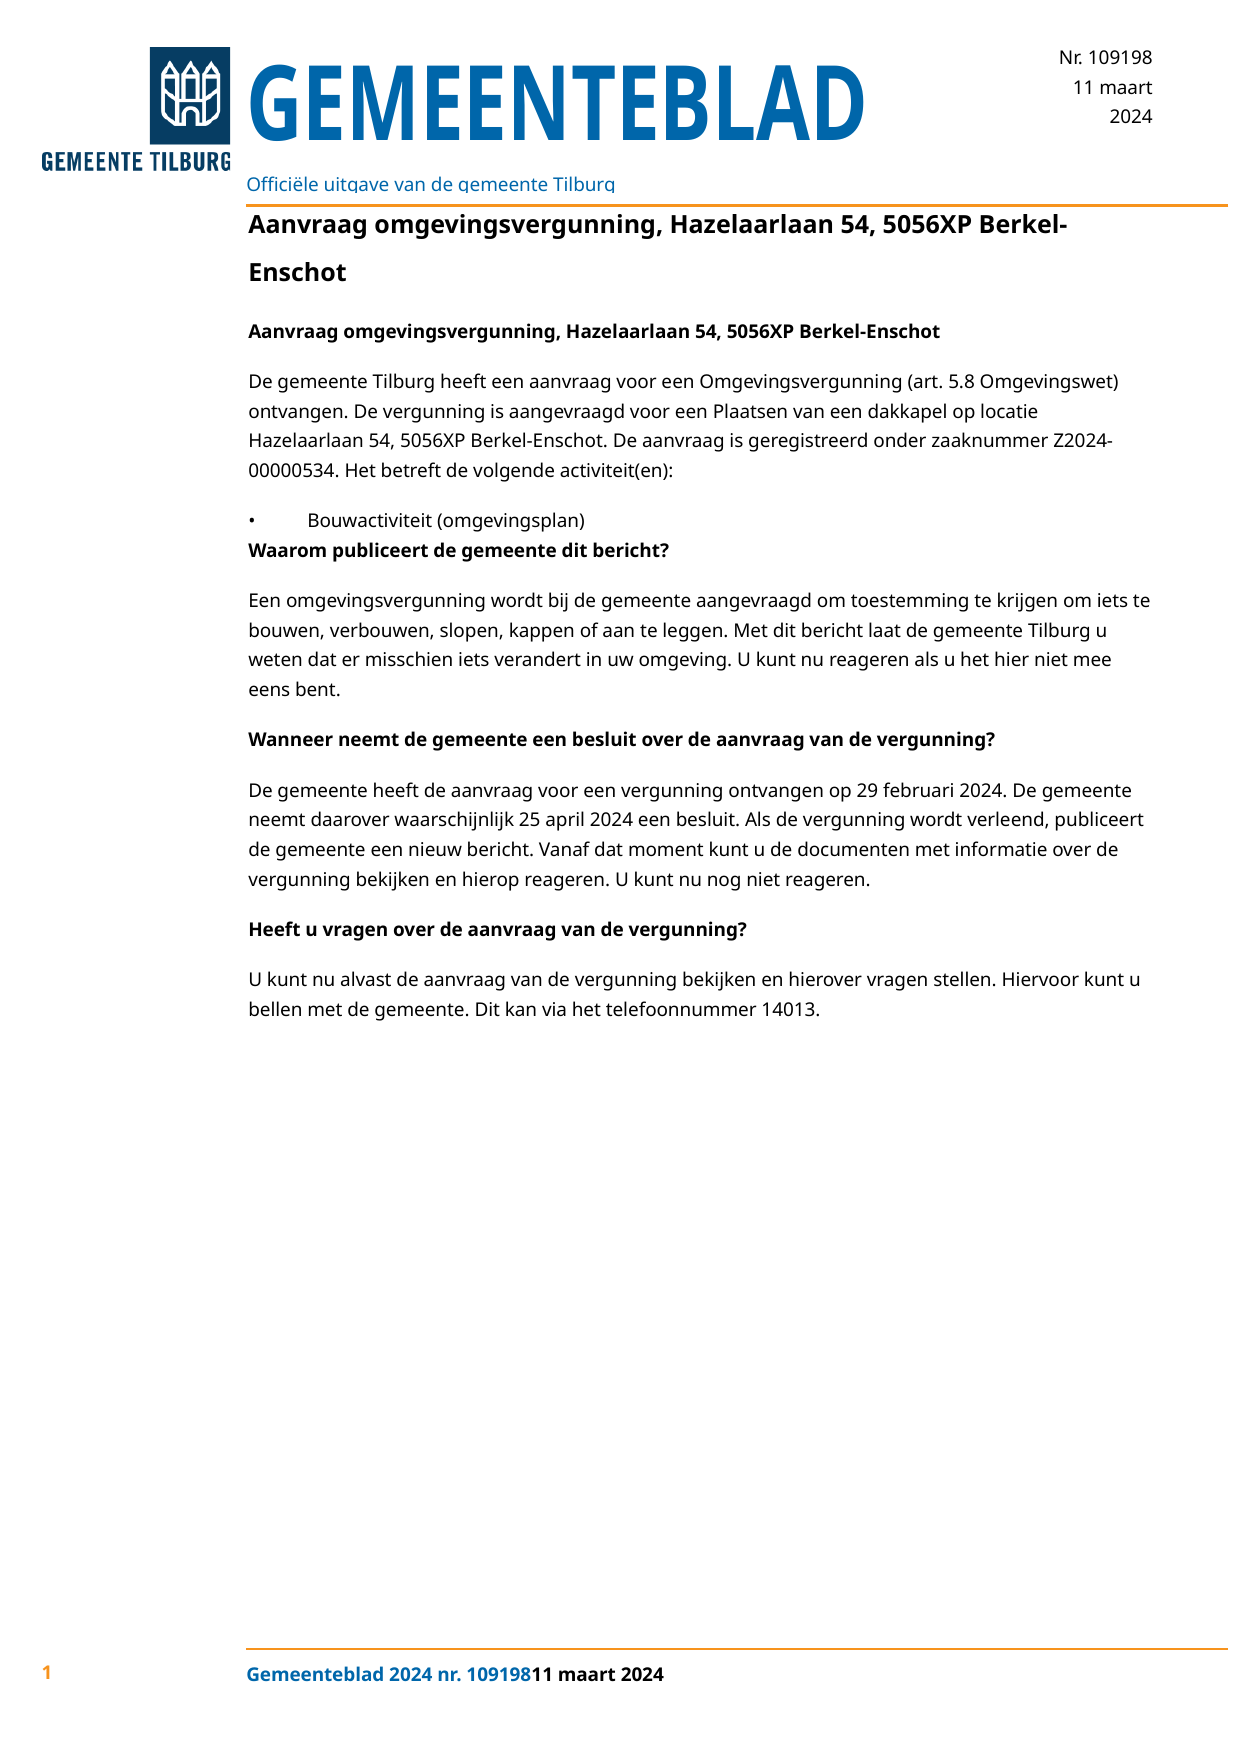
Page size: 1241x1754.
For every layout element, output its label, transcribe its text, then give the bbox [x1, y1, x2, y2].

text Waarom publiceert de gemeente dit bericht? [248, 537, 1152, 563]
text Aanvraag omgevingsvergunning, Hazelaarlaan 54, 5056XP Berkel-Enschot [248, 318, 1152, 344]
text U kunt nu alvast de aanvraag van de vergunning bekijken en hierover vragen stellen. Hiervoor kunt u bellen met de gemeente. Dit kan via het telefoonnummer 14013. [248, 967, 1152, 1022]
list Bouwactiviteit (omgevingsplan) [248, 507, 1152, 533]
picture [41, 47, 231, 172]
text De gemeente Tilburg heeft een aanvraag voor een Omgevingsvergunning (art. 5.8 Omgevingswet) ontvangen. De vergunning is aangevraagd voor een Plaatsen van een dakkapel op locatie Hazelaarlaan 54, 5056XP Berkel-Enschot. De aanvraag is geregistreerd onder zaaknummer Z2024-00000534. Het betreft de volgende activiteit(en): [248, 368, 1152, 483]
text De gemeente heeft de aanvraag voor een vergunning ontvangen op 29 februari 2024. De gemeente neemt daarover waarschijnlijk 25 april 2024 een besluit. Als de vergunning wordt verleend, publiceert de gemeente een nieuw bericht. Vanaf dat moment kunt u de documenten met informatie over de vergunning bekijken en hierop reageren. U kunt nu nog niet reageren. [248, 777, 1152, 892]
text Aanvraag omgevingsvergunning, Hazelaarlaan 54, 5056XP Berkel-Enschot [248, 207, 1152, 288]
text Wanneer neemt de gemeente een besluit over de aanvraag van de vergunning? [248, 727, 1152, 752]
text Heeft u vragen over de aanvraag van de vergunning? [248, 916, 1152, 942]
text Een omgevingsvergunning wordt bij de gemeente aangevraagd om toestemming te krijgen om iets te bouwen, verbouwen, slopen, kappen of aan te leggen. Met dit bericht laat de gemeente Tilburg u weten dat er misschien iets verandert in uw omgeving. U kunt nu reageren als u het hier niet mee eens bent. [248, 587, 1152, 702]
